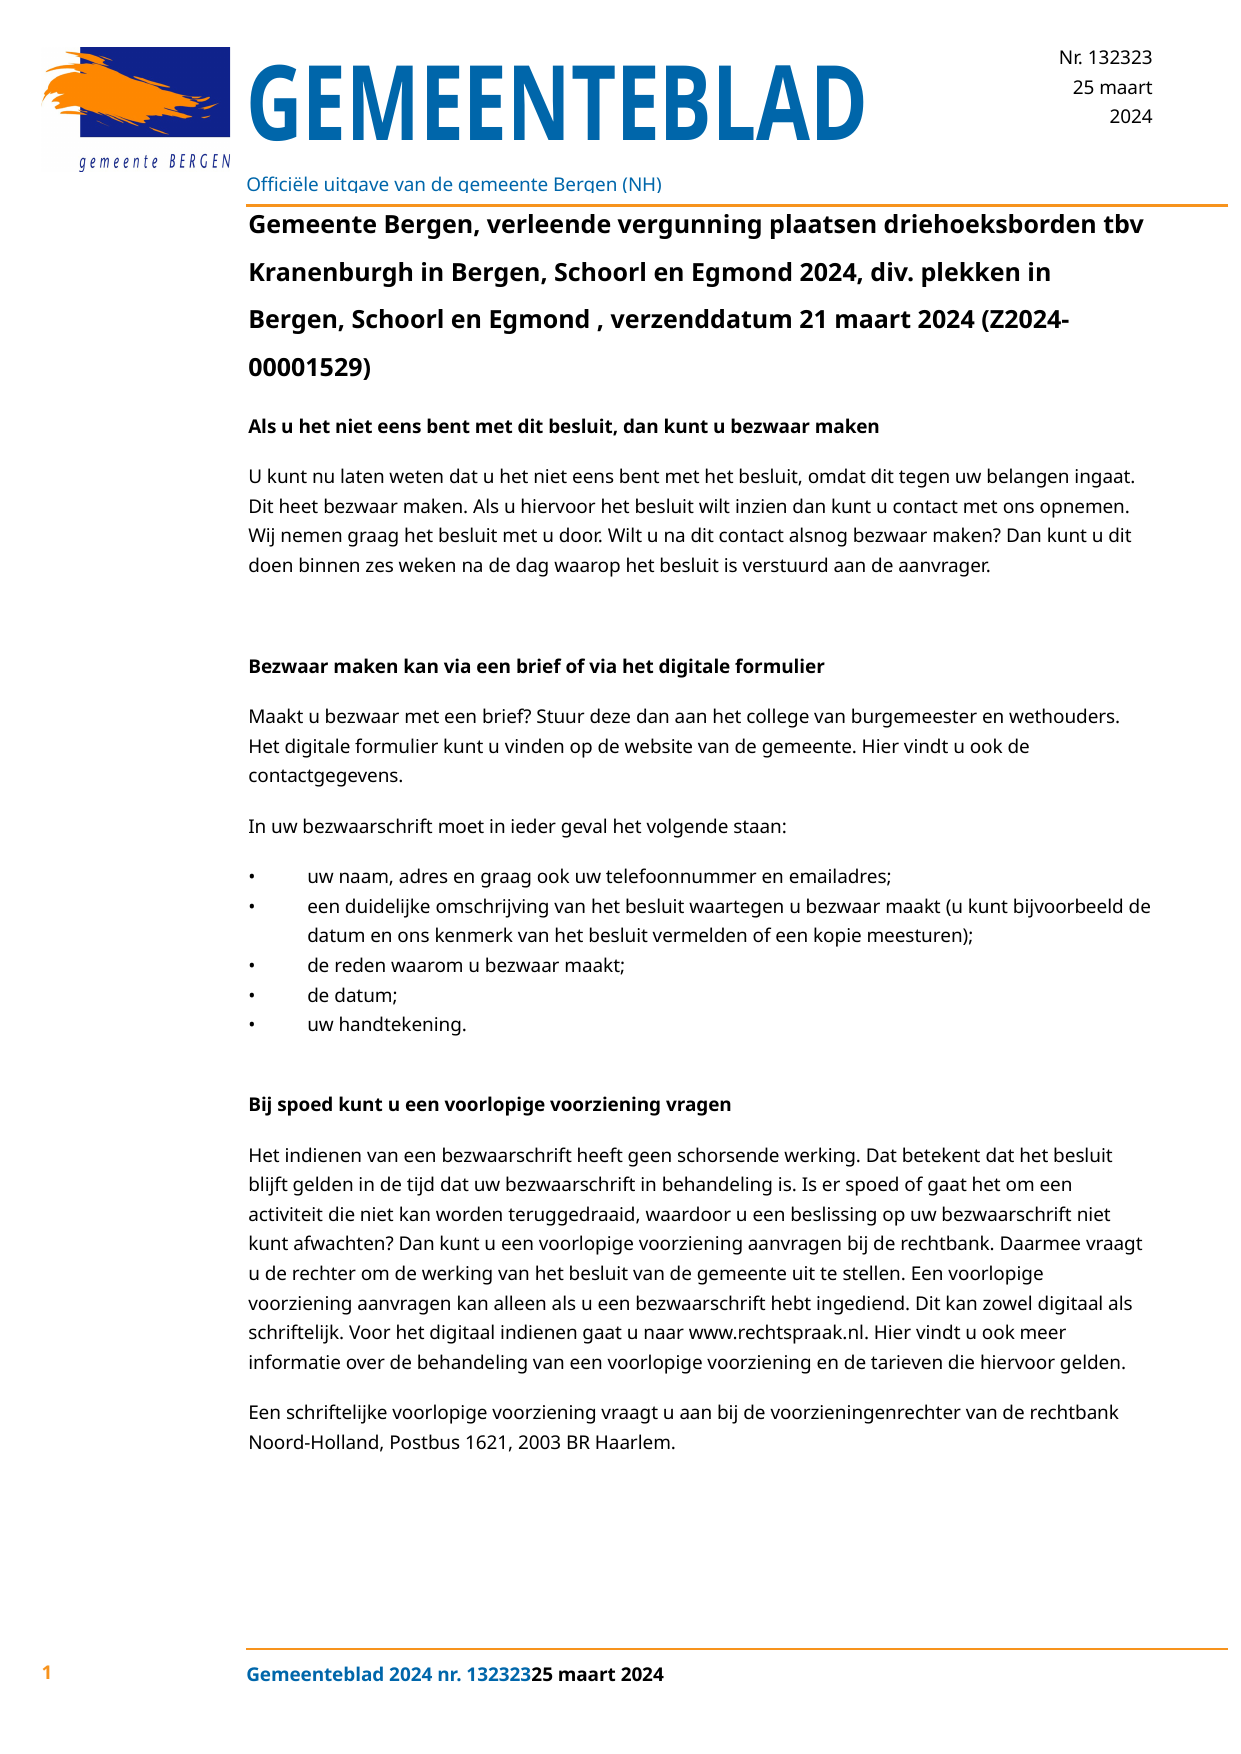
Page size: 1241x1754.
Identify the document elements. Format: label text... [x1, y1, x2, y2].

list uw handtekening. [248, 1011, 1152, 1037]
picture [41, 47, 231, 172]
text Bezwaar maken kan via een brief of via het digitale formulier [248, 653, 1152, 679]
list de datum; [248, 982, 1152, 1008]
text U kunt nu laten weten dat u het niet eens bent met het besluit, omdat dit tegen uw belangen ingaat. Dit heet bezwaar maken. Als u hiervoor het besluit wilt inzien dan kunt u contact met ons opnemen. Wij nemen graag het besluit met u door. Wilt u na dit contact alsnog bezwaar maken? Dan kunt u dit doen binnen zes weken na de dag waarop het besluit is verstuurd aan de aanvrager. [248, 463, 1152, 578]
text Een schriftelijke voorlopige voorziening vraagt u aan bij de voorzieningenrechter van de rechtbank Noord-Holland, Postbus 1621, 2003 BR Haarlem. [248, 1399, 1152, 1455]
text Het indienen van een bezwaarschrift heeft geen schorsende werking. Dat betekent dat het besluit blijft gelden in de tijd dat uw bezwaarschrift in behandeling is. Is er spoed of gaat het om een activiteit die niet kan worden teruggedraaid, waardoor u een beslissing op uw bezwaarschrift niet kunt afwachten? Dan kunt u een voorlopige voorziening aanvragen bij de rechtbank. Daarmee vraagt u de rechter om de werking van het besluit van de gemeente uit te stellen. Een voorlopige voorziening aanvragen kan alleen als u een bezwaarschrift hebt ingediend. Dit kan zowel digitaal als schriftelijk. Voor het digitaal indienen gaat u naar www.rechtspraak.nl. Hier vindt u ook meer informatie over de behandeling van een voorlopige voorziening en de tarieven die hiervoor gelden. [248, 1142, 1152, 1375]
list uw naam, adres en graag ook uw telefoonnummer en emailadres; [248, 863, 1152, 889]
list een duidelijke omschrijving van het besluit waartegen u bezwaar maakt (u kunt bijvoorbeeld de datum en ons kenmerk van het besluit vermelden of een kopie meesturen); [248, 893, 1152, 948]
list de reden waarom u bezwaar maakt; [248, 952, 1152, 978]
text Maakt u bezwaar met een brief? Stuur deze dan aan het college van burgemeester en wethouders. Het digitale formulier kunt u vinden op de website van de gemeente. Hier vindt u ook de contactgegevens. [248, 703, 1152, 788]
text Als u het niet eens bent met dit besluit, dan kunt u bezwaar maken [248, 413, 1152, 439]
text In uw bezwaarschrift moet in ieder geval het volgende staan: [248, 813, 1152, 839]
text Bij spoed kunt u een voorlopige voorziening vragen [248, 1091, 1152, 1117]
text Gemeente Bergen, verleende vergunning plaatsen driehoeksborden tbv Kranenburgh in Bergen, Schoorl en Egmond 2024, div. plekken in Bergen, Schoorl en Egmond , verzenddatum 21 maart 2024 (Z2024-00001529) [248, 207, 1152, 384]
